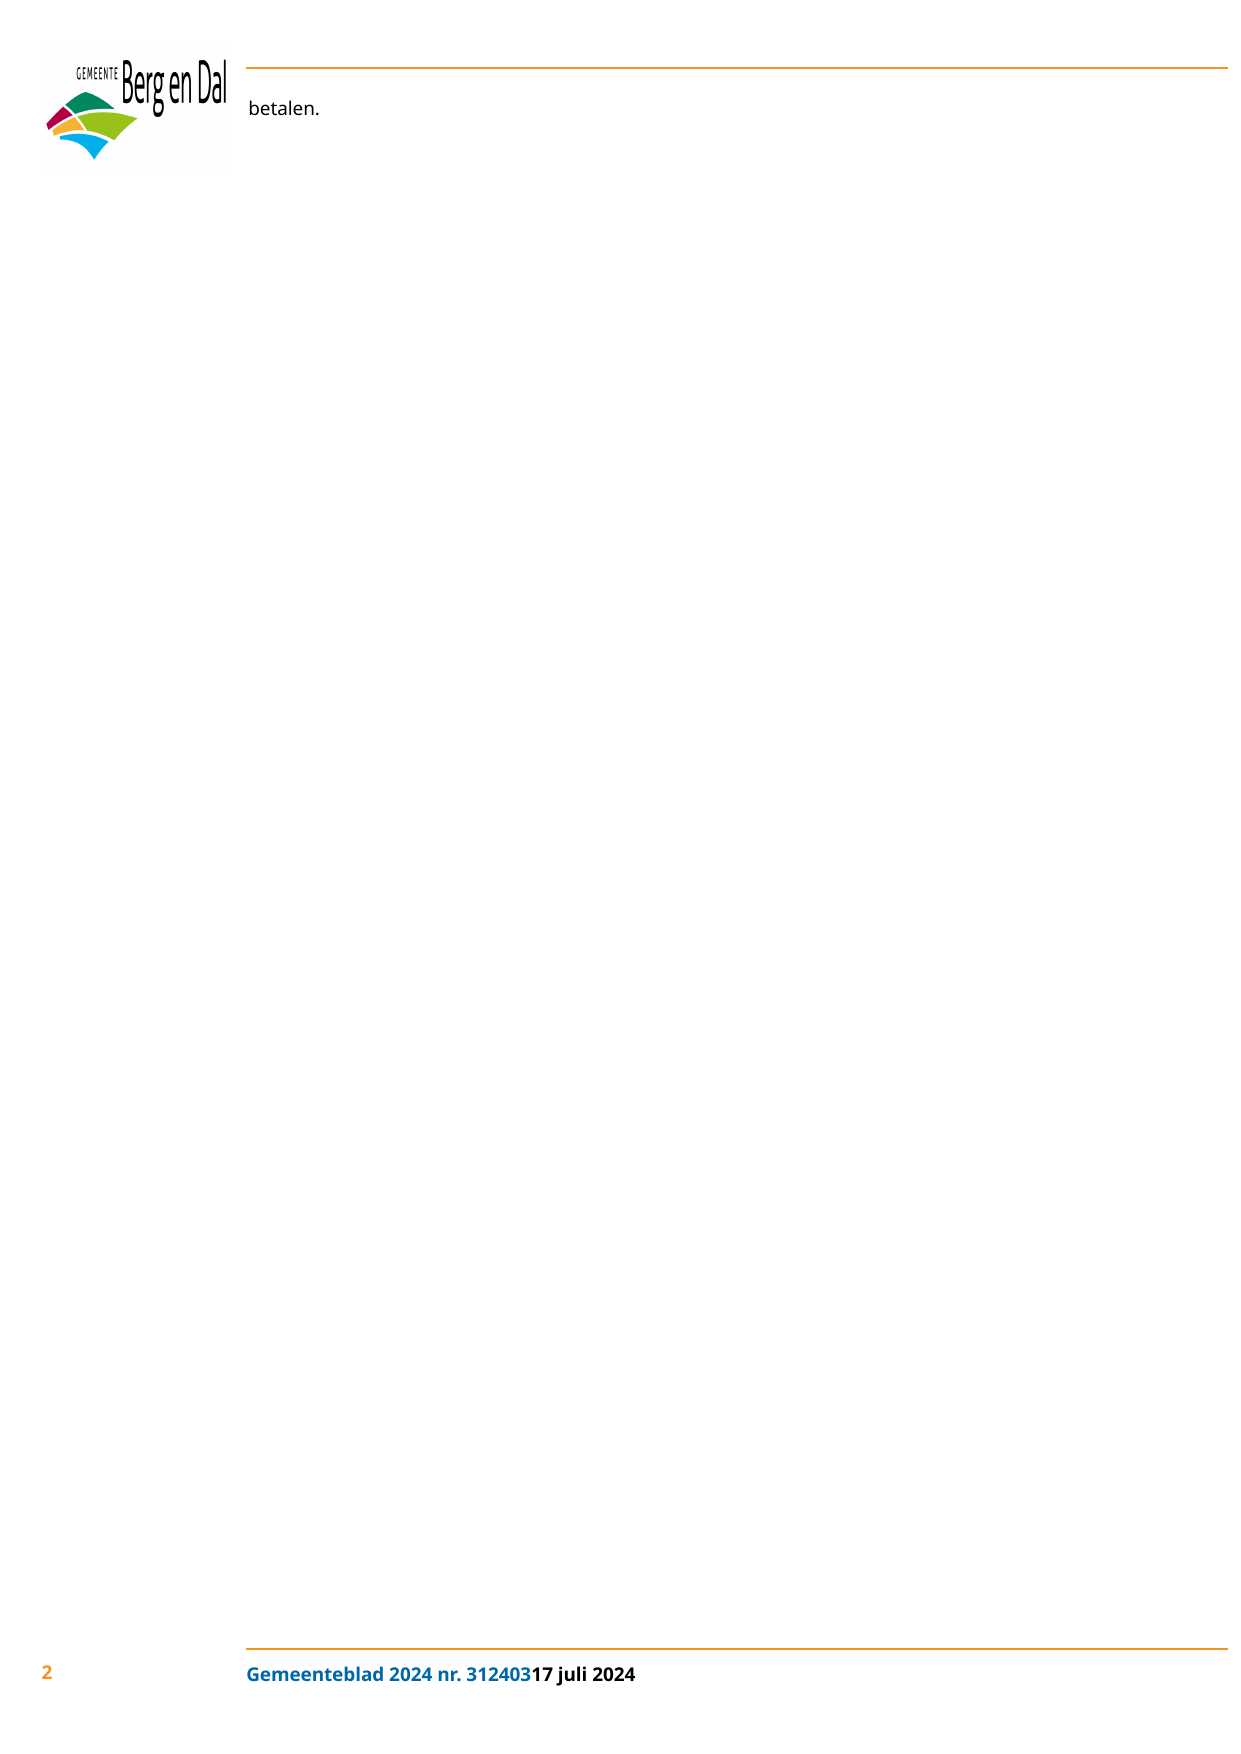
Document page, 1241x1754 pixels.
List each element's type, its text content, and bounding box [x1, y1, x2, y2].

picture [41, 47, 231, 172]
text betalen. [248, 95, 1152, 121]
